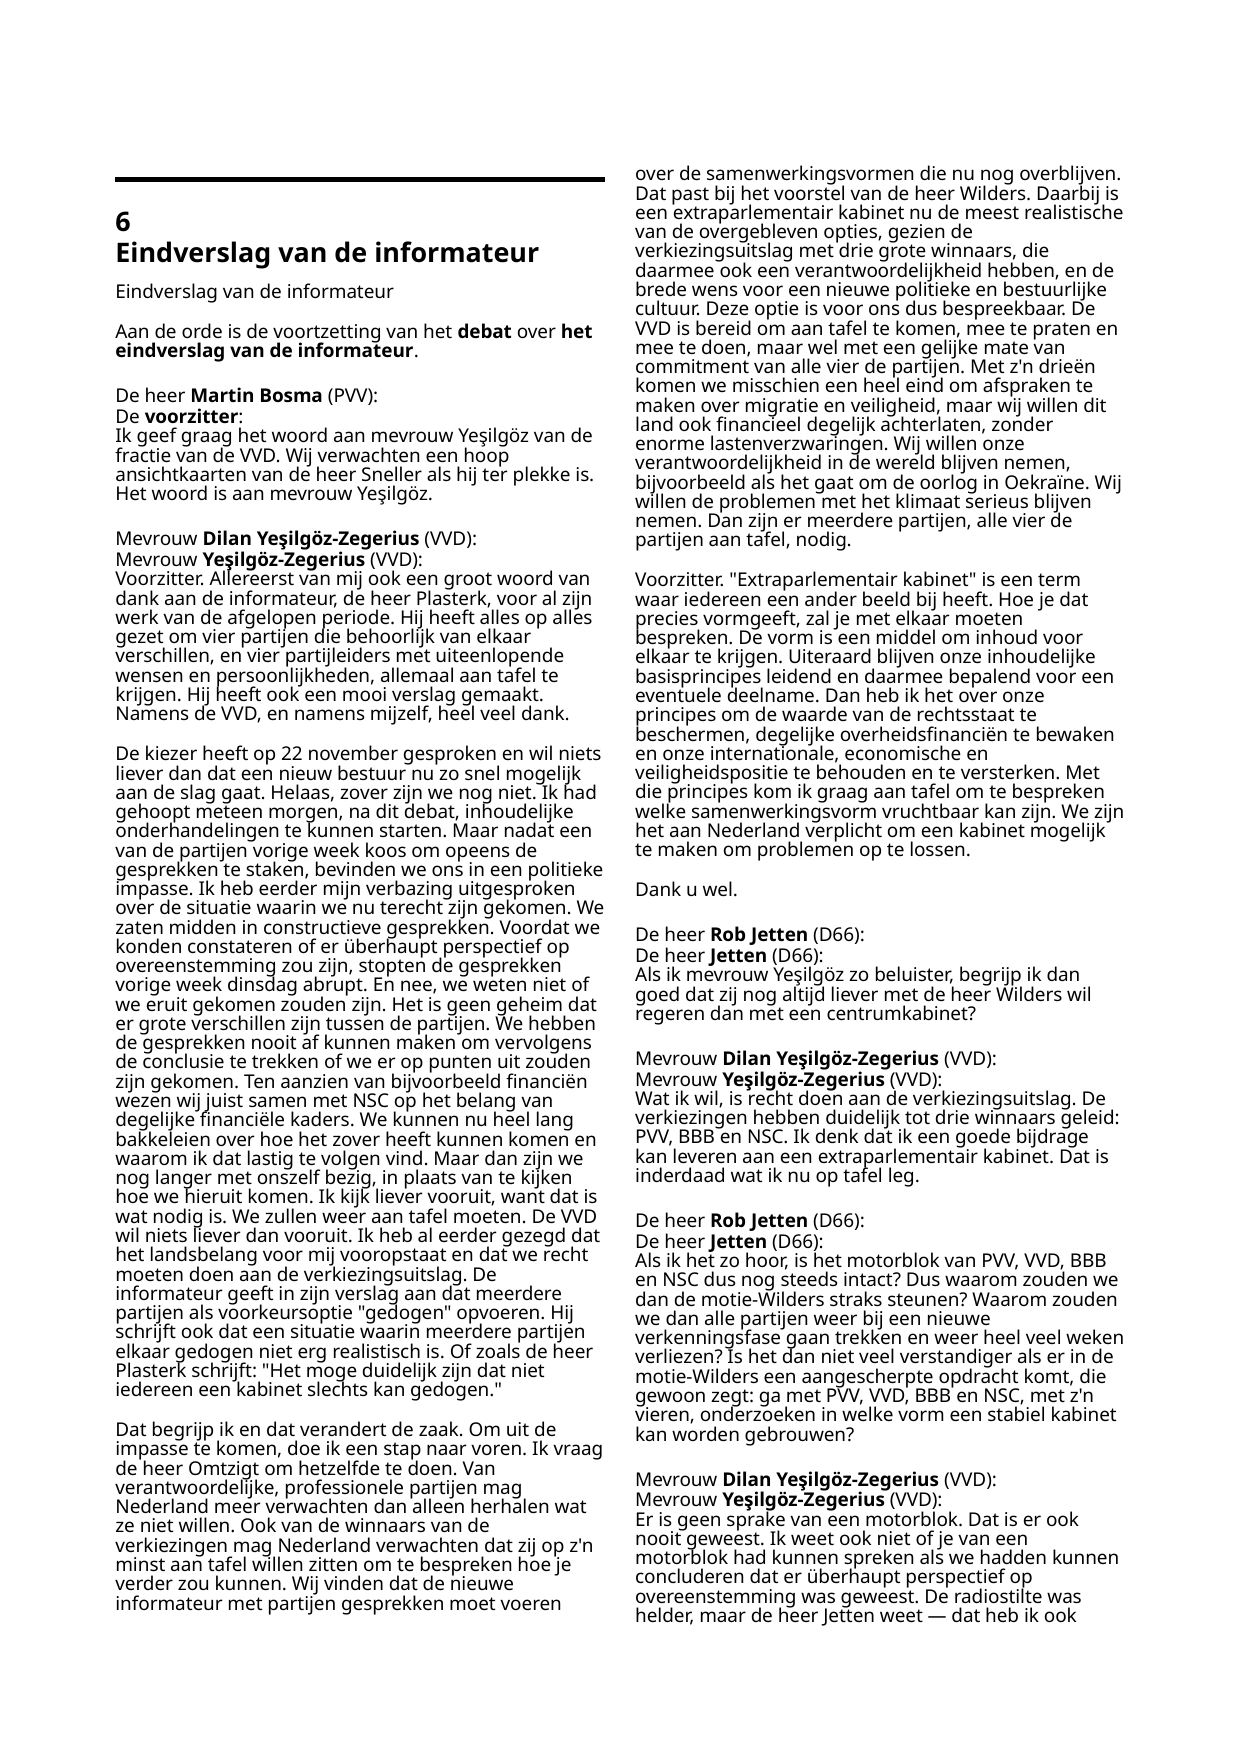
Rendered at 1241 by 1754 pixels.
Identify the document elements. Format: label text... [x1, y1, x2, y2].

text Mevrouw Yeşilgöz-Zegerius (VVD): [635, 1071, 1125, 1090]
text Als ik het zo hoor, is het motorblok van PVV, VVD, BBB en NSC dus nog steeds intact? Dus waarom zouden we dan de motie-Wilders straks steunen? Waarom zouden we dan alle partijen weer bij een nieuwe verkenningsfase gaan trekken en weer heel veel weken verliezen? Is het dan niet veel verstandiger als er in de motie-Wilders een aangescherpte opdracht komt, die gewoon zegt: ga met PVV, VVD, BBB en NSC, met z'n vieren, onderzoeken in welke vorm een stabiel kabinet kan worden gebrouwen? [635, 1252, 1125, 1445]
text Eindverslag van de informateur [115, 239, 605, 283]
text Mevrouw Yeşilgöz-Zegerius (VVD): [635, 1491, 1125, 1511]
text De heer Martin Bosma (PVV): [115, 382, 605, 408]
text Mevrouw Dilan Yeşilgöz-Zegerius (VVD): [635, 1466, 1125, 1491]
text Eindverslag van de informateur [115, 283, 605, 302]
text Er is geen sprake van een motorblok. Dat is er ook nooit geweest. Ik weet ook niet of je van een motorblok had kunnen spreken als we hadden kunnen concluderen dat er überhaupt perspectief op overeenstemming was geweest. De radiostilte was helder, maar de heer Jetten weet — dat heb ik ook [635, 1511, 1125, 1626]
text De kiezer heeft op 22 november gesproken en wil niets liever dan dat een nieuw bestuur nu zo snel mogelijk aan de slag gaat. Helaas, zover zijn we nog niet. Ik had gehoopt meteen morgen, na dit debat, inhoudelijke onderhandelingen te kunnen starten. Maar nadat een van de partijen vorige week koos om opeens de gesprekken te staken, bevinden we ons in een politieke impasse. Ik heb eerder mijn verbazing uitgesproken over de situatie waarin we nu terecht zijn gekomen. We zaten midden in constructieve gesprekken. Voordat we konden constateren of er überhaupt perspectief op overeenstemming zou zijn, stopten de gesprekken vorige week dinsdag abrupt. En nee, we weten niet of we eruit gekomen zouden zijn. Het is geen geheim dat er grote verschillen zijn tussen de partijen. We hebben de gesprekken nooit af kunnen maken om vervolgens de conclusie te trekken of we er op punten uit zouden zijn gekomen. Ten aanzien van bijvoorbeeld financiën wezen wij juist samen met NSC op het belang van degelijke financiële kaders. We kunnen nu heel lang bakkeleien over hoe het zover heeft kunnen komen en waarom ik dat lastig te volgen vind. Maar dan zijn we nog langer met onszelf bezig, in plaats van te kijken hoe we hieruit komen. Ik kijk liever vooruit, want dat is wat nodig is. We zullen weer aan tafel moeten. De VVD wil niets liever dan vooruit. Ik heb al eerder gezegd dat het landsbelang voor mij vooropstaat en dat we recht moeten doen aan de verkiezingsuitslag. De informateur geeft in zijn verslag aan dat meerdere partijen als voorkeursoptie "gedogen" opvoeren. Hij schrijft ook dat een situatie waarin meerdere partijen elkaar gedogen niet erg realistisch is. Of zoals de heer Plasterk schrijft: "Het moge duidelijk zijn dat niet iedereen een kabinet slechts kan gedogen." [115, 745, 605, 1400]
text Als ik mevrouw Yeşilgöz zo beluister, begrijp ik dan goed dat zij nog altijd liever met de heer Wilders wil regeren dan met een centrumkabinet? [635, 966, 1125, 1024]
text Aan de orde is de voortzetting van het debat over het eindverslag van de informateur. [115, 323, 605, 362]
text 6 [115, 203, 605, 239]
text De voorzitter: [115, 408, 605, 427]
text over de samenwerkingsvormen die nu nog overblijven. Dat past bij het voorstel van de heer Wilders. Daarbij is een extraparlementair kabinet nu de meest realistische van de overgebleven opties, gezien de verkiezingsuitslag met drie grote winnaars, die daarmee ook een verantwoordelijkheid hebben, en de brede wens voor een nieuwe politieke en bestuurlijke cultuur. Deze optie is voor ons dus bespreekbaar. De VVD is bereid om aan tafel te komen, mee te praten en mee te doen, maar wel met een gelijke mate van commitment van alle vier de partijen. Met z'n drieën komen we misschien een heel eind om afspraken te maken over migratie en veiligheid, maar wij willen dit land ook financieel degelijk achterlaten, zonder enorme lastenverzwaringen. Wij willen onze verantwoordelijkheid in de wereld blijven nemen, bijvoorbeeld als het gaat om de oorlog in Oekraïne. Wij willen de problemen met het klimaat serieus blijven nemen. Dan zijn er meerdere partijen, alle vier de partijen aan tafel, nodig. [635, 165, 1125, 551]
text De heer Jetten (D66): [635, 1233, 1125, 1252]
text Wat ik wil, is recht doen aan de verkiezingsuitslag. De verkiezingen hebben duidelijk tot drie winnaars geleid: PVV, BBB en NSC. Ik denk dat ik een goede bijdrage kan leveren aan een extraparlementair kabinet. Dat is inderdaad wat ik nu op tafel leg. [635, 1090, 1125, 1186]
text De heer Rob Jetten (D66): [635, 921, 1125, 947]
text Mevrouw Dilan Yeşilgöz-Zegerius (VVD): [635, 1045, 1125, 1071]
text Voorzitter. Allereerst van mij ook een groot woord van dank aan de informateur, de heer Plasterk, voor al zijn werk van de afgelopen periode. Hij heeft alles op alles gezet om vier partijen die behoorlijk van elkaar verschillen, en vier partijleiders met uiteenlopende wensen en persoonlijkheden, allemaal aan tafel te krijgen. Hij heeft ook een mooi verslag gemaakt. Namens de VVD, en namens mijzelf, heel veel dank. [115, 570, 605, 724]
text Mevrouw Yeşilgöz-Zegerius (VVD): [115, 551, 605, 570]
text Mevrouw Dilan Yeşilgöz-Zegerius (VVD): [115, 525, 605, 551]
text Ik geef graag het woord aan mevrouw Yeşilgöz van de fractie van de VVD. Wij verwachten een hoop ansichtkaarten van de heer Sneller als hij ter plekke is. Het woord is aan mevrouw Yeşilgöz. [115, 427, 605, 504]
text Dank u wel. [635, 881, 1125, 901]
text Voorzitter. "Extraparlementair kabinet" is een term waar iedereen een ander beeld bij heeft. Hoe je dat precies vormgeeft, zal je met elkaar moeten bespreken. De vorm is een middel om inhoud voor elkaar te krijgen. Uiteraard blijven onze inhoudelijke basisprincipes leidend en daarmee bepalend voor een eventuele deelname. Dan heb ik het over onze principes om de waarde van de rechtsstaat te beschermen, degelijke overheidsfinanciën te bewaken en onze internationale, economische en veiligheidspositie te behouden en te versterken. Met die principes kom ik graag aan tafel om te bespreken welke samenwerkingsvorm vruchtbaar kan zijn. We zijn het aan Nederland verplicht om een kabinet mogelijk te maken om problemen op te lossen. [635, 571, 1125, 861]
text De heer Rob Jetten (D66): [635, 1207, 1125, 1233]
text Dat begrijp ik en dat verandert de zaak. Om uit de impasse te komen, doe ik een stap naar voren. Ik vraag de heer Omtzigt om hetzelfde te doen. Van verantwoordelijke, professionele partijen mag Nederland meer verwachten dan alleen herhalen wat ze niet willen. Ook van de winnaars van de verkiezingen mag Nederland verwachten dat zij op z'n minst aan tafel willen zitten om te bespreken hoe je verder zou kunnen. Wij vinden dat de nieuwe informateur met partijen gesprekken moet voeren [115, 1421, 605, 1614]
text De heer Jetten (D66): [635, 947, 1125, 966]
